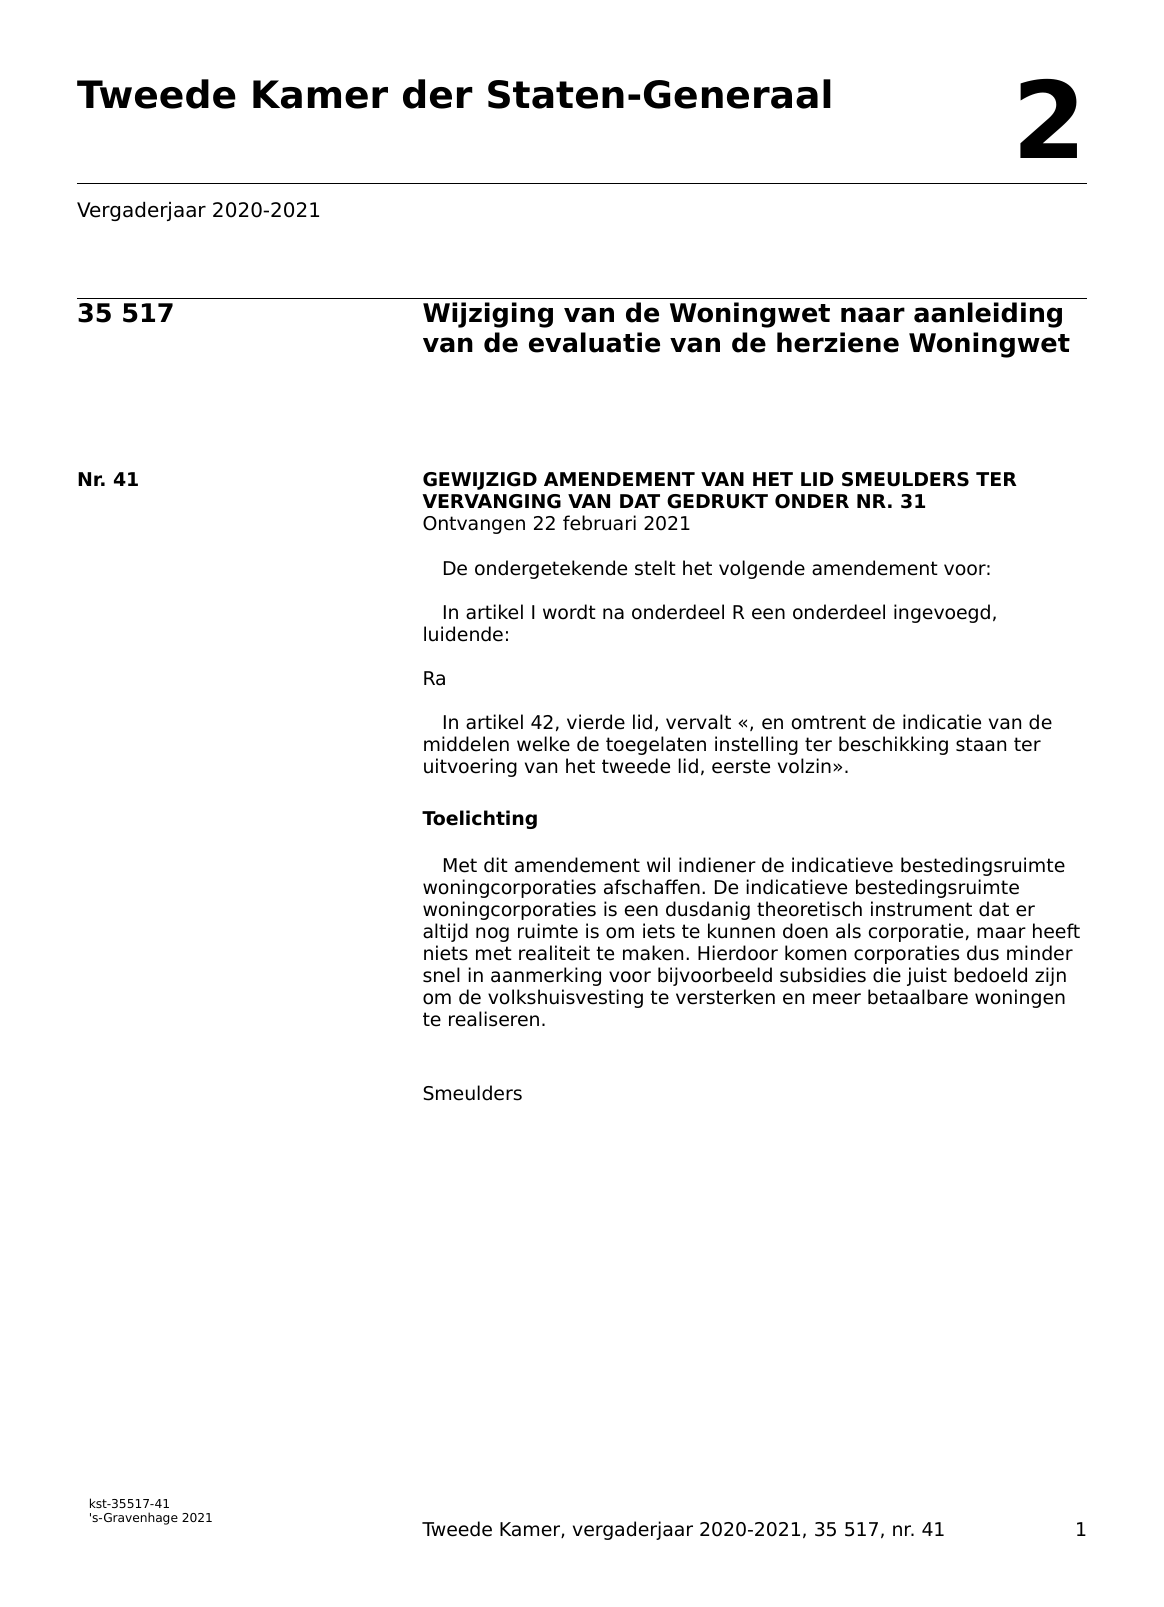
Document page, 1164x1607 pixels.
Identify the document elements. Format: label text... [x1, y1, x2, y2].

text In artikel 42, vierde lid, vervalt «, en omtrent de indicatie van de middelen welke de toegelaten instelling ter beschikking staan ter uitvoering van het tweede lid, eerste volzin». [422, 712, 1087, 778]
subtitle Nr. 41 GEWIJZIGD AMENDEMENT VAN HET LID SMEULDERS TER VERVANGING VAN DAT GEDRUKT ONDER NR. 31 [77, 469, 1087, 513]
table_header Tweede Kamer der Staten-Generaal [77, 59, 886, 183]
table_cell Vergaderjaar 2020-2021 [77, 184, 1087, 298]
subtitle Toelichting [422, 808, 1087, 830]
text 's-Gravenhage 2021 [88, 1511, 323, 1525]
text Met dit amendement wil indiener de indicatieve bestedingsruimte woningcorporaties afschaffen. De indicatieve bestedingsruimte woningcorporaties is een dusdanig theoretisch instrument dat er altijd nog ruimte is om iets te kunnen doen als corporatie, maar heeft niets met realiteit te maken. Hierdoor komen corporaties dus minder snel in aanmerking voor bijvoorbeeld subsidies die juist bedoeld zijn om de volkshuisvesting te versterken en meer betaalbare woningen te realiseren. [422, 855, 1087, 1031]
text Ra [422, 668, 1087, 690]
text In artikel I wordt na onderdeel R een onderdeel ingevoegd, luidende: [422, 602, 1087, 646]
table_header 2 [886, 59, 1087, 183]
subtitle 35 517 Wijziging van de Woningwet naar aanleiding van de evaluatie van de herziene Woningwet [77, 299, 1087, 358]
text De ondergetekende stelt het volgende amendement voor: [422, 557, 1087, 579]
text Ontvangen 22 februari 2021 [422, 513, 1087, 535]
text kst-35517-41 [88, 1497, 323, 1511]
text Smeulders [422, 1061, 1087, 1105]
